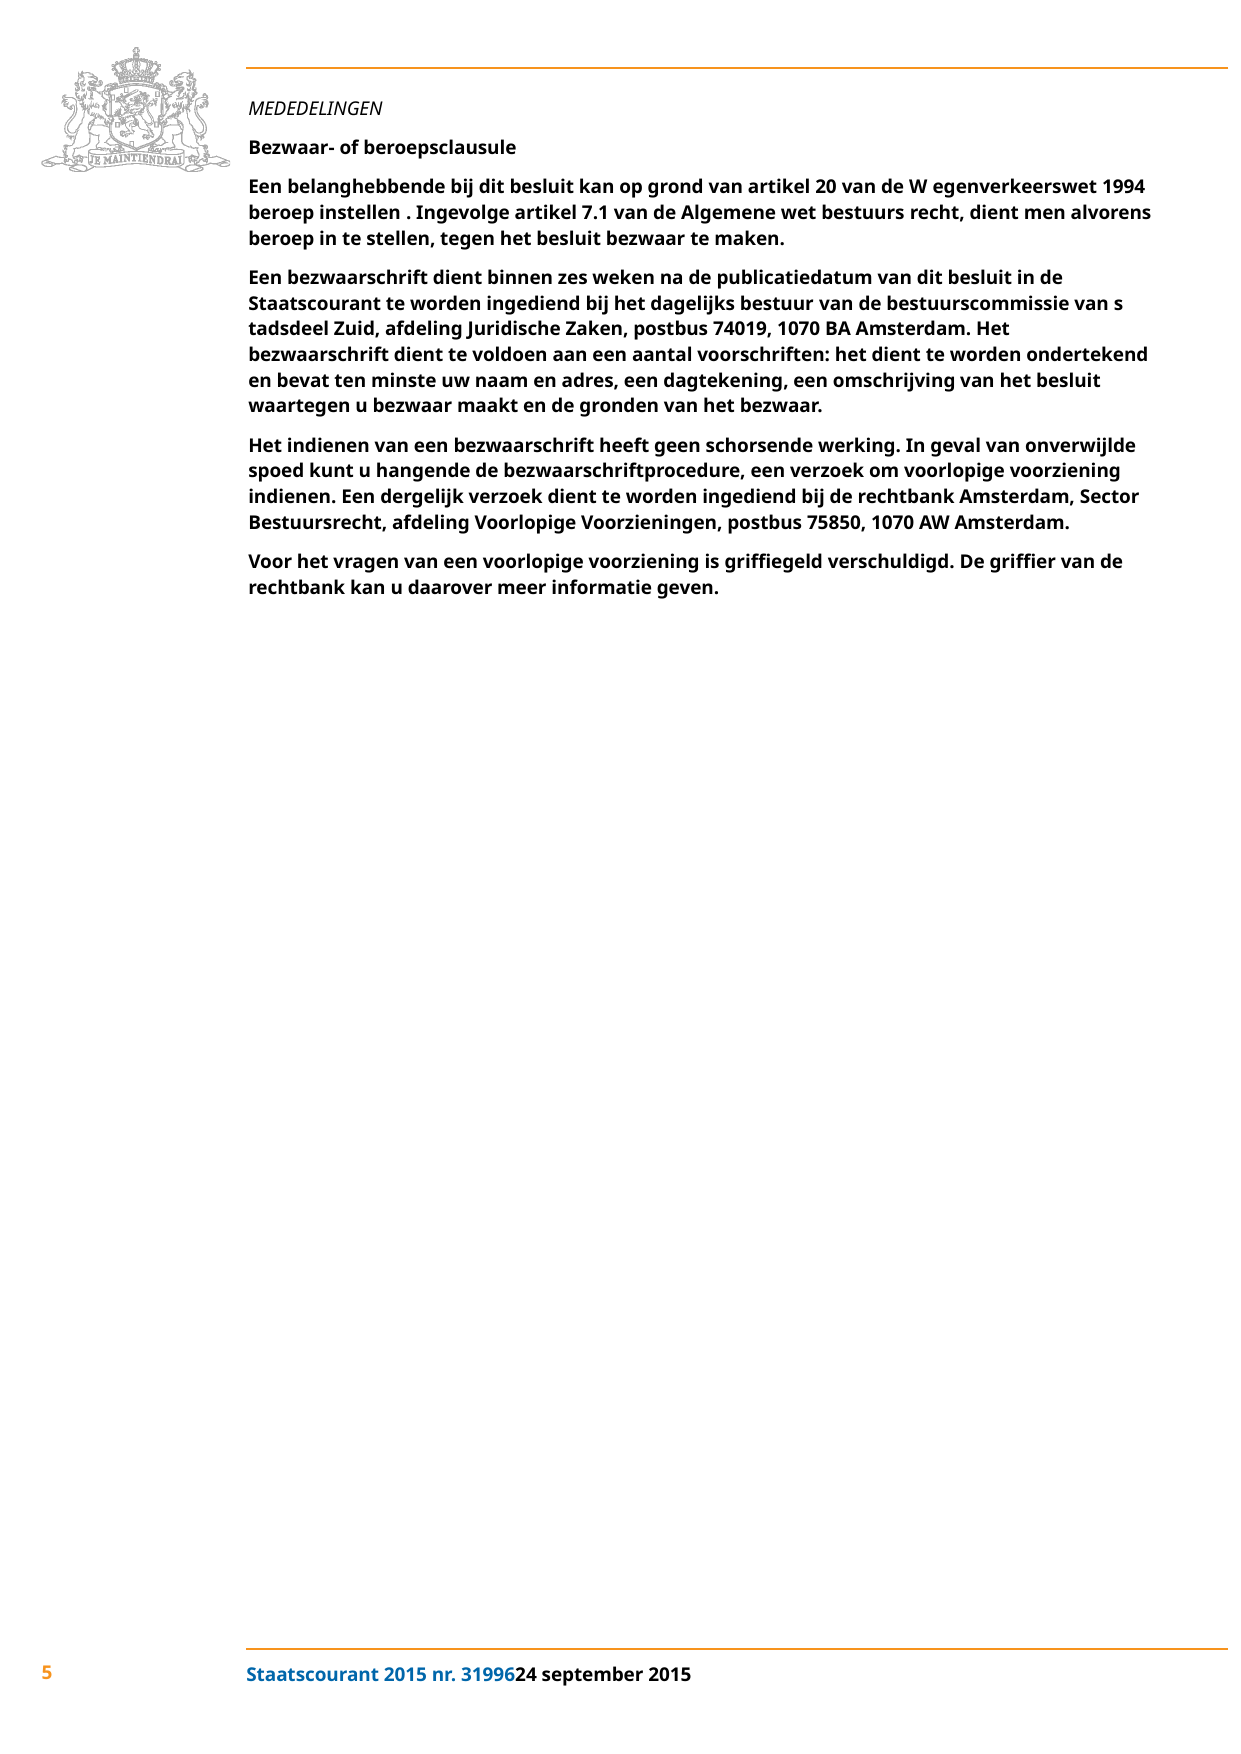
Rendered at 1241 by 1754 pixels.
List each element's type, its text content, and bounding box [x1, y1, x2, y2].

text Voor het vragen van een voorlopige voorziening is griffiegeld verschuldigd. De griffier van de rechtbank kan u daarover meer informatie geven. [248, 548, 1152, 600]
text Bezwaar- of beroepsclausule [248, 134, 1152, 160]
text Een bezwaarschrift dient binnen zes weken na de publicatiedatum van dit besluit in de Staatscourant te worden ingediend bij het dagelijks bestuur van de bestuurscommissie van s tadsdeel Zuid, afdeling Juridische Zaken, postbus 74019, 1070 BA Amsterdam. Het bezwaarschrift dient te voldoen aan een aantal voorschriften: het dient te worden ondertekend en bevat ten minste uw naam en adres, een dagtekening, een omschrijving van het besluit waartegen u bezwaar maakt en de gronden van het bezwaar. [248, 264, 1152, 418]
picture [41, 47, 231, 172]
text MEDEDELINGEN [248, 95, 1152, 121]
text Een belanghebbende bij dit besluit kan op grond van artikel 20 van de W egenverkeerswet 1994 beroep instellen . Ingevolge artikel 7.1 van de Algemene wet bestuurs recht, dient men alvorens beroep in te stellen, tegen het besluit bezwaar te maken. [248, 173, 1152, 251]
text Het indienen van een bezwaarschrift heeft geen schorsende werking. In geval van onverwijlde spoed kunt u hangende de bezwaarschriftprocedure, een verzoek om voorlopige voorziening indienen. Een dergelijk verzoek dient te worden ingediend bij de rechtbank Amsterdam, Sector Bestuursrecht, afdeling Voorlopige Voorzieningen, postbus 75850, 1070 AW Amsterdam. [248, 432, 1152, 535]
